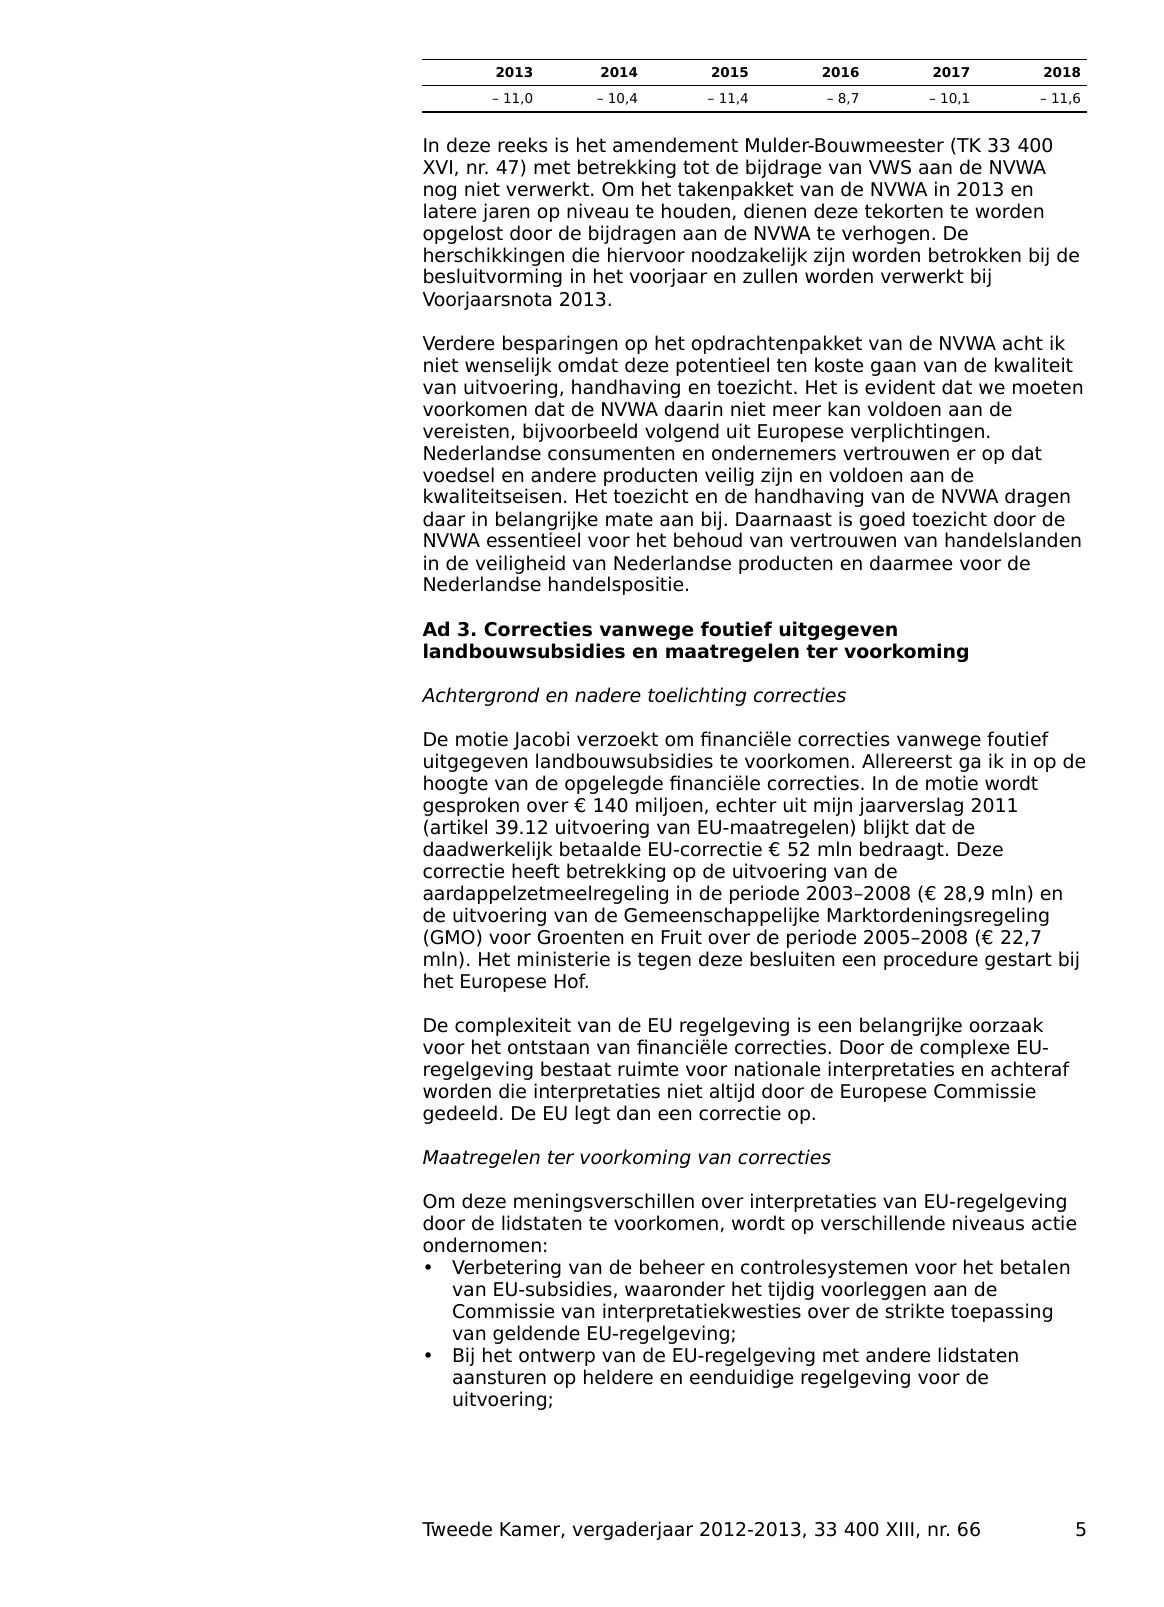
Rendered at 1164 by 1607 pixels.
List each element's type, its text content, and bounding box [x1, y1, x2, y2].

table_header 2015 [644, 60, 754, 85]
table_cell – 11,4 [644, 86, 754, 111]
table_header 2014 [533, 60, 644, 85]
subtitle Maatregelen ter voorkoming van correcties [422, 1147, 1087, 1169]
text De complexiteit van de EU regelgeving is een belangrijke oorzaak voor het ontstaan van financiële correcties. Door de complexe EU-regelgeving bestaat ruimte voor nationale interpretaties en achteraf worden die interpretaties niet altijd door de Europese Commissie gedeeld. De EU legt dan een correctie op. [422, 1015, 1087, 1125]
table_cell – 10,1 [865, 86, 976, 111]
table_header 2016 [754, 60, 865, 85]
table_cell – 11,0 [422, 86, 533, 111]
subtitle Achtergrond en nadere toelichting correcties [422, 685, 1087, 707]
text In deze reeks is het amendement Mulder-Bouwmeester (TK 33 400 XVI, nr. 47) met betrekking tot de bijdrage van VWS aan de NVWA nog niet verwerkt. Om het takenpakket van de NVWA in 2013 en latere jaren op niveau te houden, dienen deze tekorten te worden opgelost door de bijdragen aan de NVWA te verhogen. De herschikkingen die hiervoor noodzakelijk zijn worden betrokken bij de besluitvorming in het voorjaar en zullen worden verwerkt bij Voorjaarsnota 2013. [422, 134, 1087, 310]
table_header 2018 [976, 60, 1087, 85]
text • Verbetering van de beheer en controlesystemen voor het betalen van EU-subsidies, waaronder het tijdig voorleggen aan de Commissie van interpretatiekwesties over de strikte toepassing van geldende EU-regelgeving; [422, 1257, 1087, 1345]
text De motie Jacobi verzoekt om financiële correcties vanwege foutief uitgegeven landbouwsubsidies te voorkomen. Allereerst ga ik in op de hoogte van de opgelegde financiële correcties. In de motie wordt gesproken over € 140 miljoen, echter uit mijn jaarverslag 2011 (artikel 39.12 uitvoering van EU-maatregelen) blijkt dat de daadwerkelijk betaalde EU-correctie € 52 mln bedraagt. Deze correctie heeft betrekking op de uitvoering van de aardappelzetmeelregeling in de periode 2003–2008 (€ 28,9 mln) en de uitvoering van de Gemeenschappelijke Marktordeningsregeling (GMO) voor Groenten en Fruit over de periode 2005–2008 (€ 22,7 mln). Het ministerie is tegen deze besluiten een procedure gestart bij het Europese Hof. [422, 729, 1087, 993]
table_cell – 11,6 [976, 86, 1087, 111]
text Verdere besparingen op het opdrachtenpakket van de NVWA acht ik niet wenselijk omdat deze potentieel ten koste gaan van de kwaliteit van uitvoering, handhaving en toezicht. Het is evident dat we moeten voorkomen dat de NVWA daarin niet meer kan voldoen aan de vereisten, bijvoorbeeld volgend uit Europese verplichtingen. Nederlandse consumenten en ondernemers vertrouwen er op dat voedsel en andere producten veilig zijn en voldoen aan de kwaliteitseisen. Het toezicht en de handhaving van de NVWA dragen daar in belangrijke mate aan bij. Daarnaast is goed toezicht door de NVWA essentieel voor het behoud van vertrouwen van handelslanden in de veiligheid van Nederlandse producten en daarmee voor de Nederlandse handelspositie. [422, 333, 1087, 596]
text • Bij het ontwerp van de EU-regelgeving met andere lidstaten aansturen op heldere en eenduidige regelgeving voor de uitvoering; [422, 1345, 1087, 1411]
text Om deze meningsverschillen over interpretaties van EU-regelgeving door de lidstaten te voorkomen, wordt op verschillende niveaus actie ondernomen: [422, 1191, 1087, 1257]
table_header 2013 [422, 60, 533, 85]
table_header 2017 [865, 60, 976, 85]
subtitle Ad 3. Correcties vanwege foutief uitgegeven landbouwsubsidies en maatregelen ter voorkoming [422, 618, 1087, 662]
table_cell – 8,7 [754, 86, 865, 111]
table_cell – 10,4 [533, 86, 644, 111]
